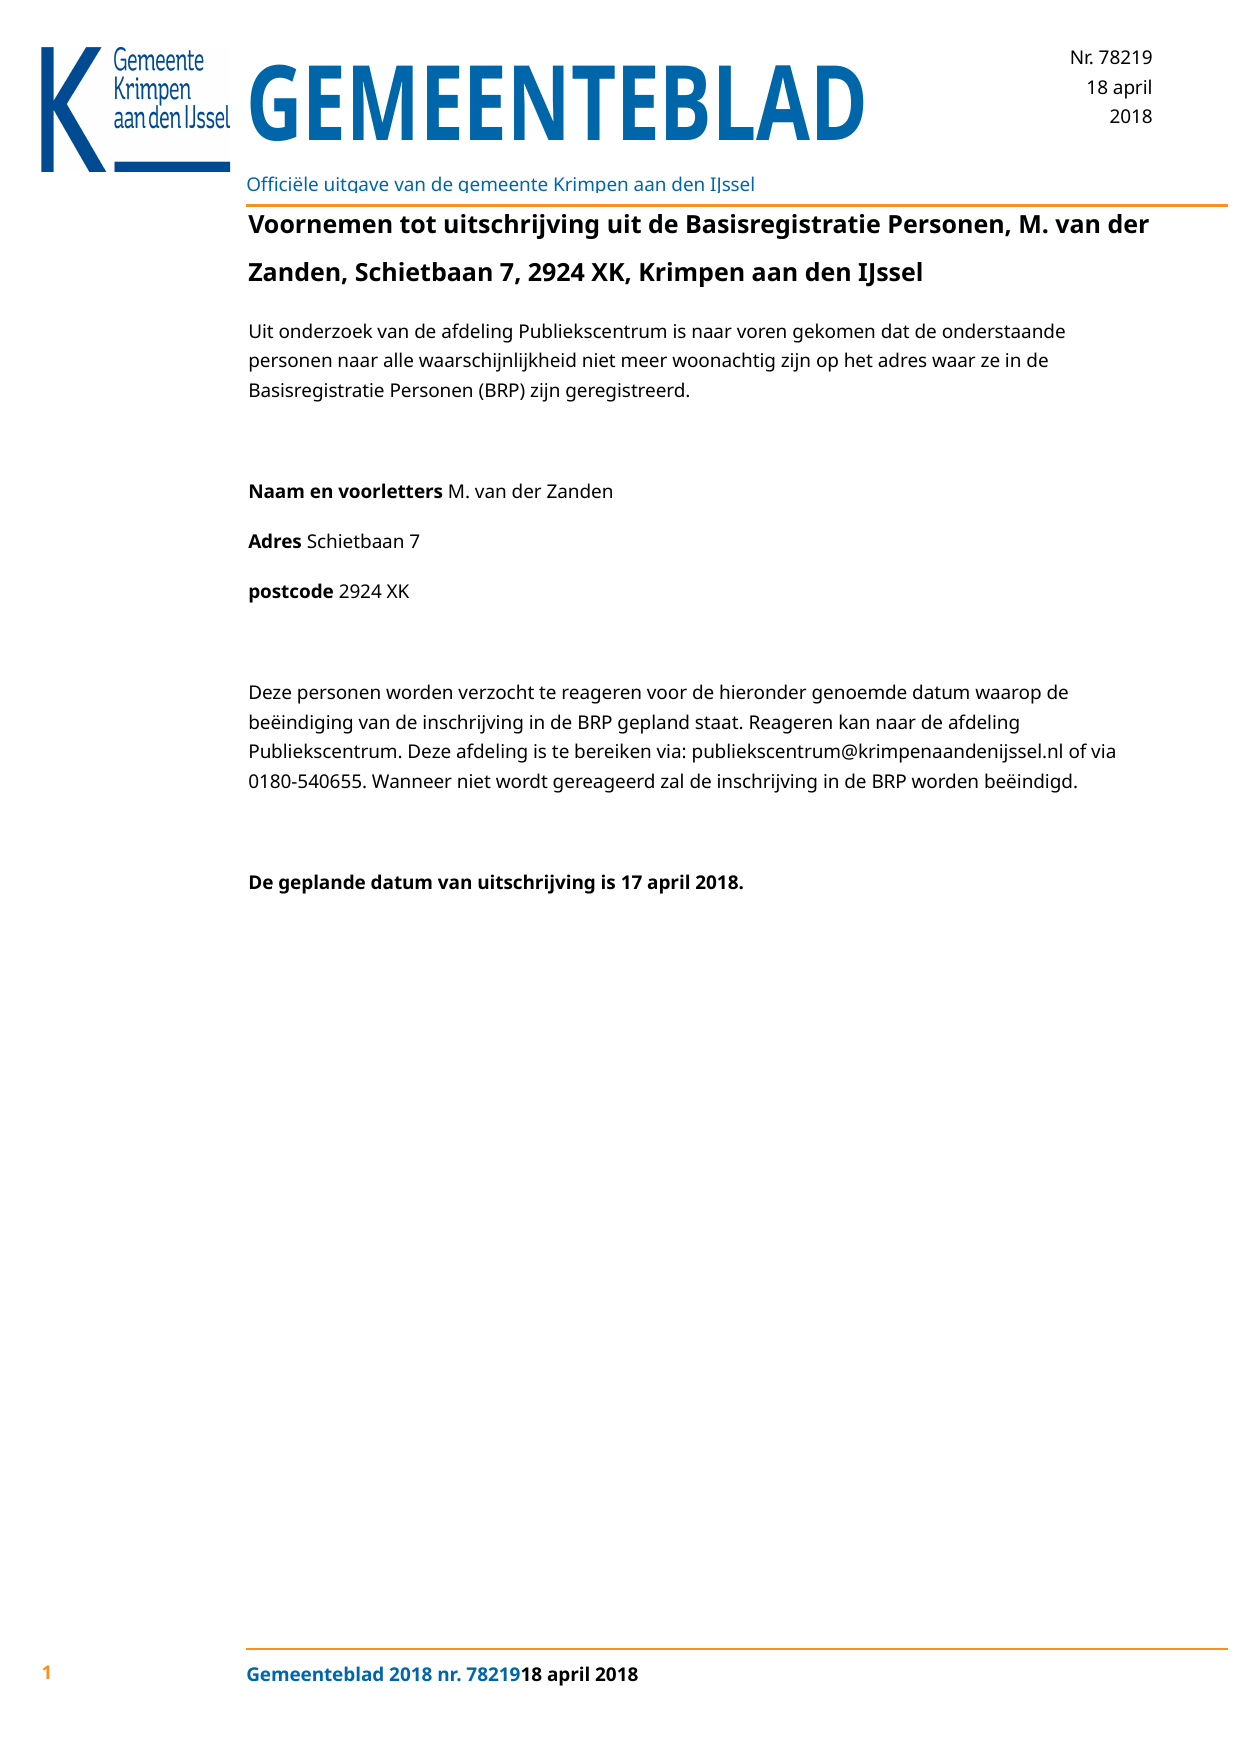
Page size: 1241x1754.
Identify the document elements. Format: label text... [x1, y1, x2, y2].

picture [41, 47, 231, 172]
text postcode 2924 XK [248, 579, 1152, 604]
text Uit onderzoek van de afdeling Publiekscentrum is naar voren gekomen dat de onderstaande personen naar alle waarschijnlijkheid niet meer woonachtig zijn op het adres waar ze in de Basisregistratie Personen (BRP) zijn geregistreerd. [248, 318, 1152, 403]
text Naam en voorletters M. van der Zanden [248, 478, 1152, 504]
text Adres Schietbaan 7 [248, 528, 1152, 554]
text Voornemen tot uitschrijving uit de Basisregistratie Personen, M. van der Zanden, Schietbaan 7, 2924 XK, Krimpen aan den IJssel [248, 207, 1152, 288]
text Deze personen worden verzocht te reageren voor de hieronder genoemde datum waarop de beëindiging van de inschrijving in de BRP gepland staat. Reageren kan naar de afdeling Publiekscentrum. Deze afdeling is te bereiken via: publiekscentrum@krimpenaandenijssel.nl of via 0180-540655. Wanneer niet wordt gereageerd zal de inschrijving in de BRP worden beëindigd. [248, 679, 1152, 794]
text De geplande datum van uitschrijving is 17 april 2018. [248, 869, 1152, 895]
